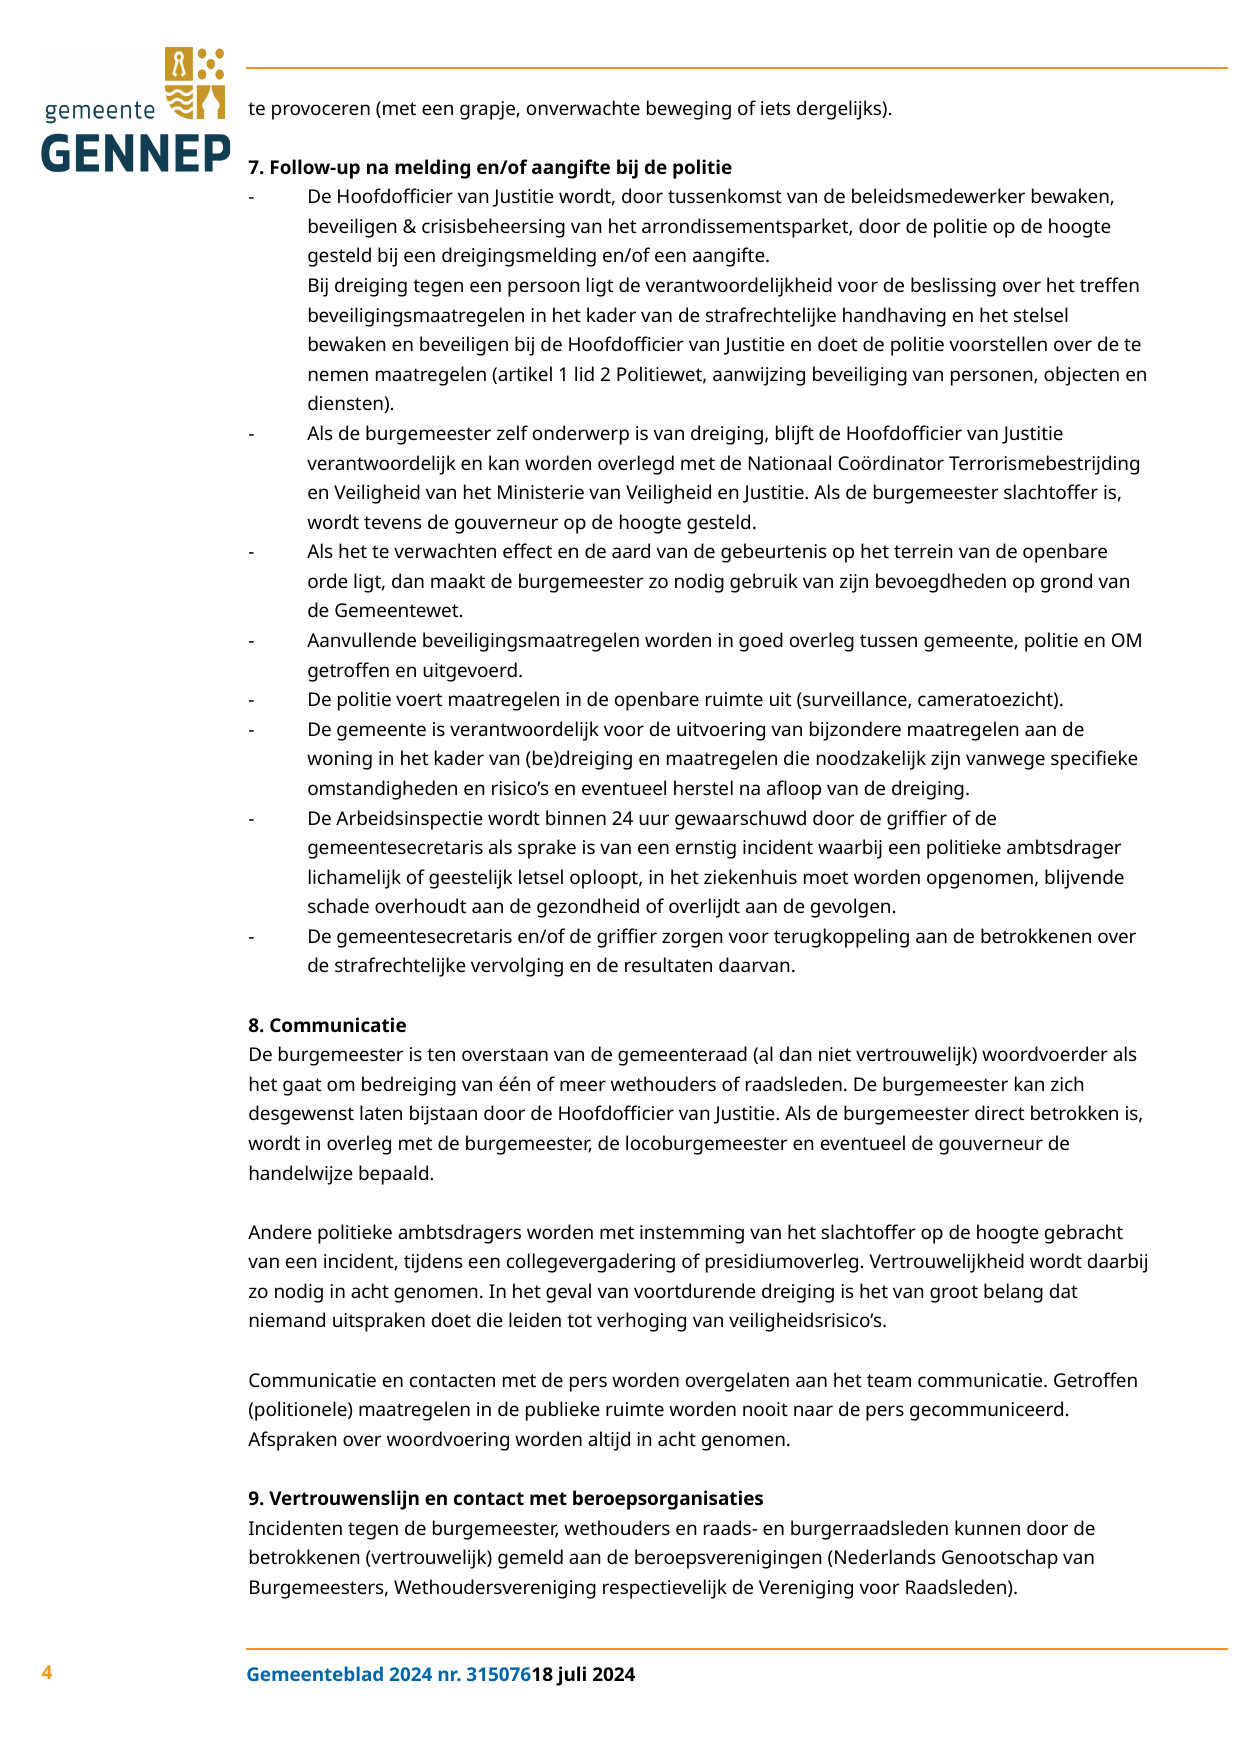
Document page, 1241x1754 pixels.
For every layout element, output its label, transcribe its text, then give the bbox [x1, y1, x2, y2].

list De gemeente is verantwoordelijk voor de uitvoering van bijzondere maatregelen aan de woning in het kader van (be)dreiging en maatregelen die noodzakelijk zijn vanwege specifieke omstandigheden en risico’s en eventueel herstel na afloop van de dreiging. [248, 716, 1152, 801]
text De burgemeester is ten overstaan van de gemeenteraad (al dan niet vertrouwelijk) woordvoerder als het gaat om bedreiging van één of meer wethouders of raadsleden. De burgemeester kan zich desgewenst laten bijstaan door de Hoofdofficier van Justitie. Als de burgemeester direct betrokken is, wordt in overleg met de burgemeester, de locoburgemeester en eventueel de gouverneur de handelwijze bepaald. [248, 1041, 1152, 1186]
list De politie voert maatregelen in de openbare ruimte uit (surveillance, cameratoezicht). [248, 686, 1152, 712]
list De Arbeidsinspectie wordt binnen 24 uur gewaarschuwd door de griffier of de gemeentesecretaris als sprake is van een ernstig incident waarbij een politieke ambtsdrager lichamelijk of geestelijk letsel oploopt, in het ziekenhuis moet worden opgenomen, blijvende schade overhoudt aan de gezondheid of overlijdt aan de gevolgen. [248, 805, 1152, 919]
text 9. Vertrouwenslijn en contact met beroepsorganisaties [248, 1485, 1152, 1511]
list Als de burgemeester zelf onderwerp is van dreiging, blijft de Hoofdofficier van Justitie verantwoordelijk en kan worden overlegd met de Nationaal Coördinator Terrorismebestrijding en Veiligheid van het Ministerie van Veiligheid en Justitie. Als de burgemeester slachtoffer is, wordt tevens de gouverneur op de hoogte gesteld. [248, 420, 1152, 535]
list Als het te verwachten effect en de aard van de gebeurtenis op het terrein van de openbare orde ligt, dan maakt de burgemeester zo nodig gebruik van zijn bevoegdheden op grond van de Gemeentewet. [248, 538, 1152, 623]
text Andere politieke ambtsdragers worden met instemming van het slachtoffer op de hoogte gebracht van een incident, tijdens een collegevergadering of presidiumoverleg. Vertrouwelijkheid wordt daarbij zo nodig in acht genomen. In het geval van voortdurende dreiging is het van groot belang dat niemand uitspraken doet die leiden tot verhoging van veiligheidsrisico’s. [248, 1219, 1152, 1333]
picture [41, 47, 231, 172]
list De Hoofdofficier van Justitie wordt, door tussenkomst van de beleidsmedewerker bewaken, beveiligen & crisisbeheersing van het arrondissementsparket, door de politie op de hoogte gesteld bij een dreigingsmelding en/of een aangifte. [248, 183, 1152, 268]
text 7. Follow-up na melding en/of aangifte bij de politie [248, 154, 1152, 180]
list De gemeentesecretaris en/of de griffier zorgen voor terugkoppeling aan de betrokkenen over de strafrechtelijke vervolging en de resultaten daarvan. [248, 923, 1152, 978]
text 8. Communicatie [248, 1012, 1152, 1038]
text Incidenten tegen de burgemeester, wethouders en raads- en burgerraadsleden kunnen door de betrokkenen (vertrouwelijk) gemeld aan de beroepsverenigingen (Nederlands Genootschap van Burgemeesters, Wethoudersvereniging respectievelijk de Vereniging voor Raadsleden). [248, 1515, 1152, 1600]
text te provoceren (met een grapje, onverwachte beweging of iets dergelijks). [248, 95, 1152, 121]
list Aanvullende beveiligingsmaatregelen worden in goed overleg tussen gemeente, politie en OM getroffen en uitgevoerd. [248, 627, 1152, 683]
text Communicatie en contacten met de pers worden overgelaten aan het team communicatie. Getroffen (politionele) maatregelen in de publieke ruimte worden nooit naar de pers gecommuniceerd. Afspraken over woordvoering worden altijd in acht genomen. [248, 1367, 1152, 1452]
list Bij dreiging tegen een persoon ligt de verantwoordelijkheid voor de beslissing over het treffen beveiligingsmaatregelen in het kader van de strafrechtelijke handhaving en het stelsel bewaken en beveiligen bij de Hoofdofficier van Justitie en doet de politie voorstellen over de te nemen maatregelen (artikel 1 lid 2 Politiewet, aanwijzing beveiliging van personen, objecten en diensten). [248, 272, 1152, 416]
